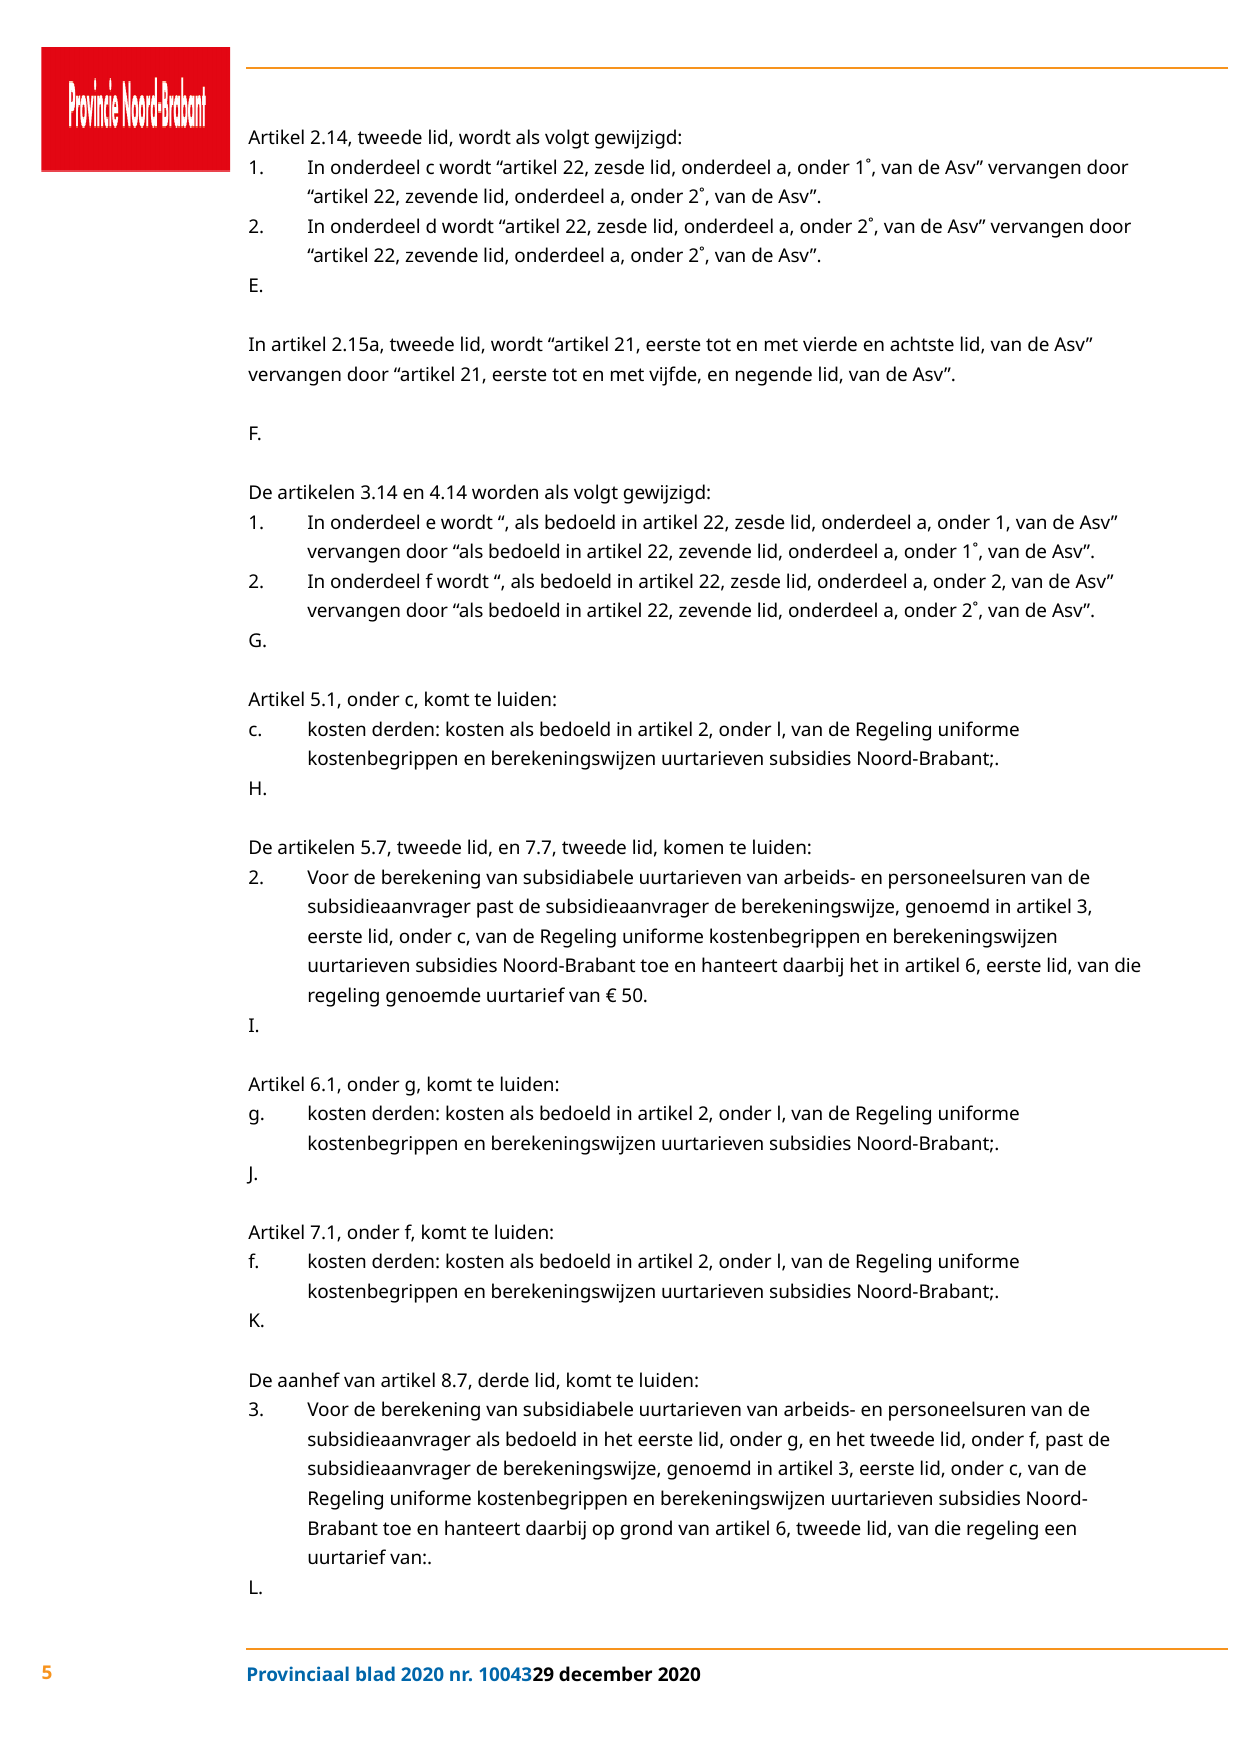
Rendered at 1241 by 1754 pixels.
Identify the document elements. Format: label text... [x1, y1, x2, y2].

list In onderdeel e wordt “, als bedoeld in artikel 22, zesde lid, onderdeel a, onder 1, van de Asv” vervangen door “als bedoeld in artikel 22, zevende lid, onderdeel a, onder 1˚, van de Asv”. [248, 509, 1152, 564]
list kosten derden: kosten als bedoeld in artikel 2, onder l, van de Regeling uniforme kostenbegrippen en berekeningswijzen uurtarieven subsidies Noord-Brabant;. [248, 1101, 1152, 1156]
text In artikel 2.15a, tweede lid, wordt “artikel 21, eerste tot en met vierde en achtste lid, van de Asv” vervangen door “artikel 21, eerste tot en met vijfde, en negende lid, van de Asv”. [248, 331, 1152, 387]
text Artikel 7.1, onder f, komt te luiden: [248, 1219, 1152, 1245]
text Artikel 5.1, onder c, komt te luiden: [248, 686, 1152, 712]
text De aanhef van artikel 8.7, derde lid, komt te luiden: [248, 1367, 1152, 1393]
list In onderdeel d wordt “artikel 22, zesde lid, onderdeel a, onder 2˚, van de Asv” vervangen door “artikel 22, zevende lid, onderdeel a, onder 2˚, van de Asv”. [248, 213, 1152, 268]
list kosten derden: kosten als bedoeld in artikel 2, onder l, van de Regeling uniforme kostenbegrippen en berekeningswijzen uurtarieven subsidies Noord-Brabant;. [248, 716, 1152, 771]
list In onderdeel c wordt “artikel 22, zesde lid, onderdeel a, onder 1˚, van de Asv” vervangen door “artikel 22, zevende lid, onderdeel a, onder 2˚, van de Asv”. [248, 154, 1152, 209]
text De artikelen 5.7, tweede lid, en 7.7, tweede lid, komen te luiden: [248, 834, 1152, 860]
text De artikelen 3.14 en 4.14 worden als volgt gewijzigd: [248, 479, 1152, 505]
list In onderdeel f wordt “, als bedoeld in artikel 22, zesde lid, onderdeel a, onder 2, van de Asv” vervangen door “als bedoeld in artikel 22, zevende lid, onderdeel a, onder 2˚, van de Asv”. [248, 568, 1152, 623]
text Artikel 6.1, onder g, komt te luiden: [248, 1071, 1152, 1097]
list Voor de berekening van subsidiabele uurtarieven van arbeids- en personeelsuren van de subsidieaanvrager als bedoeld in het eerste lid, onder g, en het tweede lid, onder f, past de subsidieaanvrager de berekeningswijze, genoemd in artikel 3, eerste lid, onder c, van de Regeling uniforme kostenbegrippen en berekeningswijzen uurtarieven subsidies Noord-Brabant toe en hanteert daarbij op grond van artikel 6, tweede lid, van die regeling een uurtarief van:. [248, 1396, 1152, 1570]
text J. [248, 1160, 1152, 1186]
list kosten derden: kosten als bedoeld in artikel 2, onder l, van de Regeling uniforme kostenbegrippen en berekeningswijzen uurtarieven subsidies Noord-Brabant;. [248, 1248, 1152, 1304]
text H. [248, 775, 1152, 801]
text G. [248, 627, 1152, 653]
text F. [248, 420, 1152, 446]
text L. [248, 1574, 1152, 1600]
text Artikel 2.14, tweede lid, wordt als volgt gewijzigd: [248, 124, 1152, 150]
list Voor de berekening van subsidiabele uurtarieven van arbeids- en personeelsuren van de subsidieaanvrager past de subsidieaanvrager de berekeningswijze, genoemd in artikel 3, eerste lid, onder c, van de Regeling uniforme kostenbegrippen en berekeningswijzen uurtarieven subsidies Noord-Brabant toe en hanteert daarbij het in artikel 6, eerste lid, van die regeling genoemde uurtarief van € 50. [248, 864, 1152, 1008]
text I. [248, 1012, 1152, 1038]
picture [41, 47, 231, 172]
text K. [248, 1308, 1152, 1333]
text E. [248, 272, 1152, 298]
